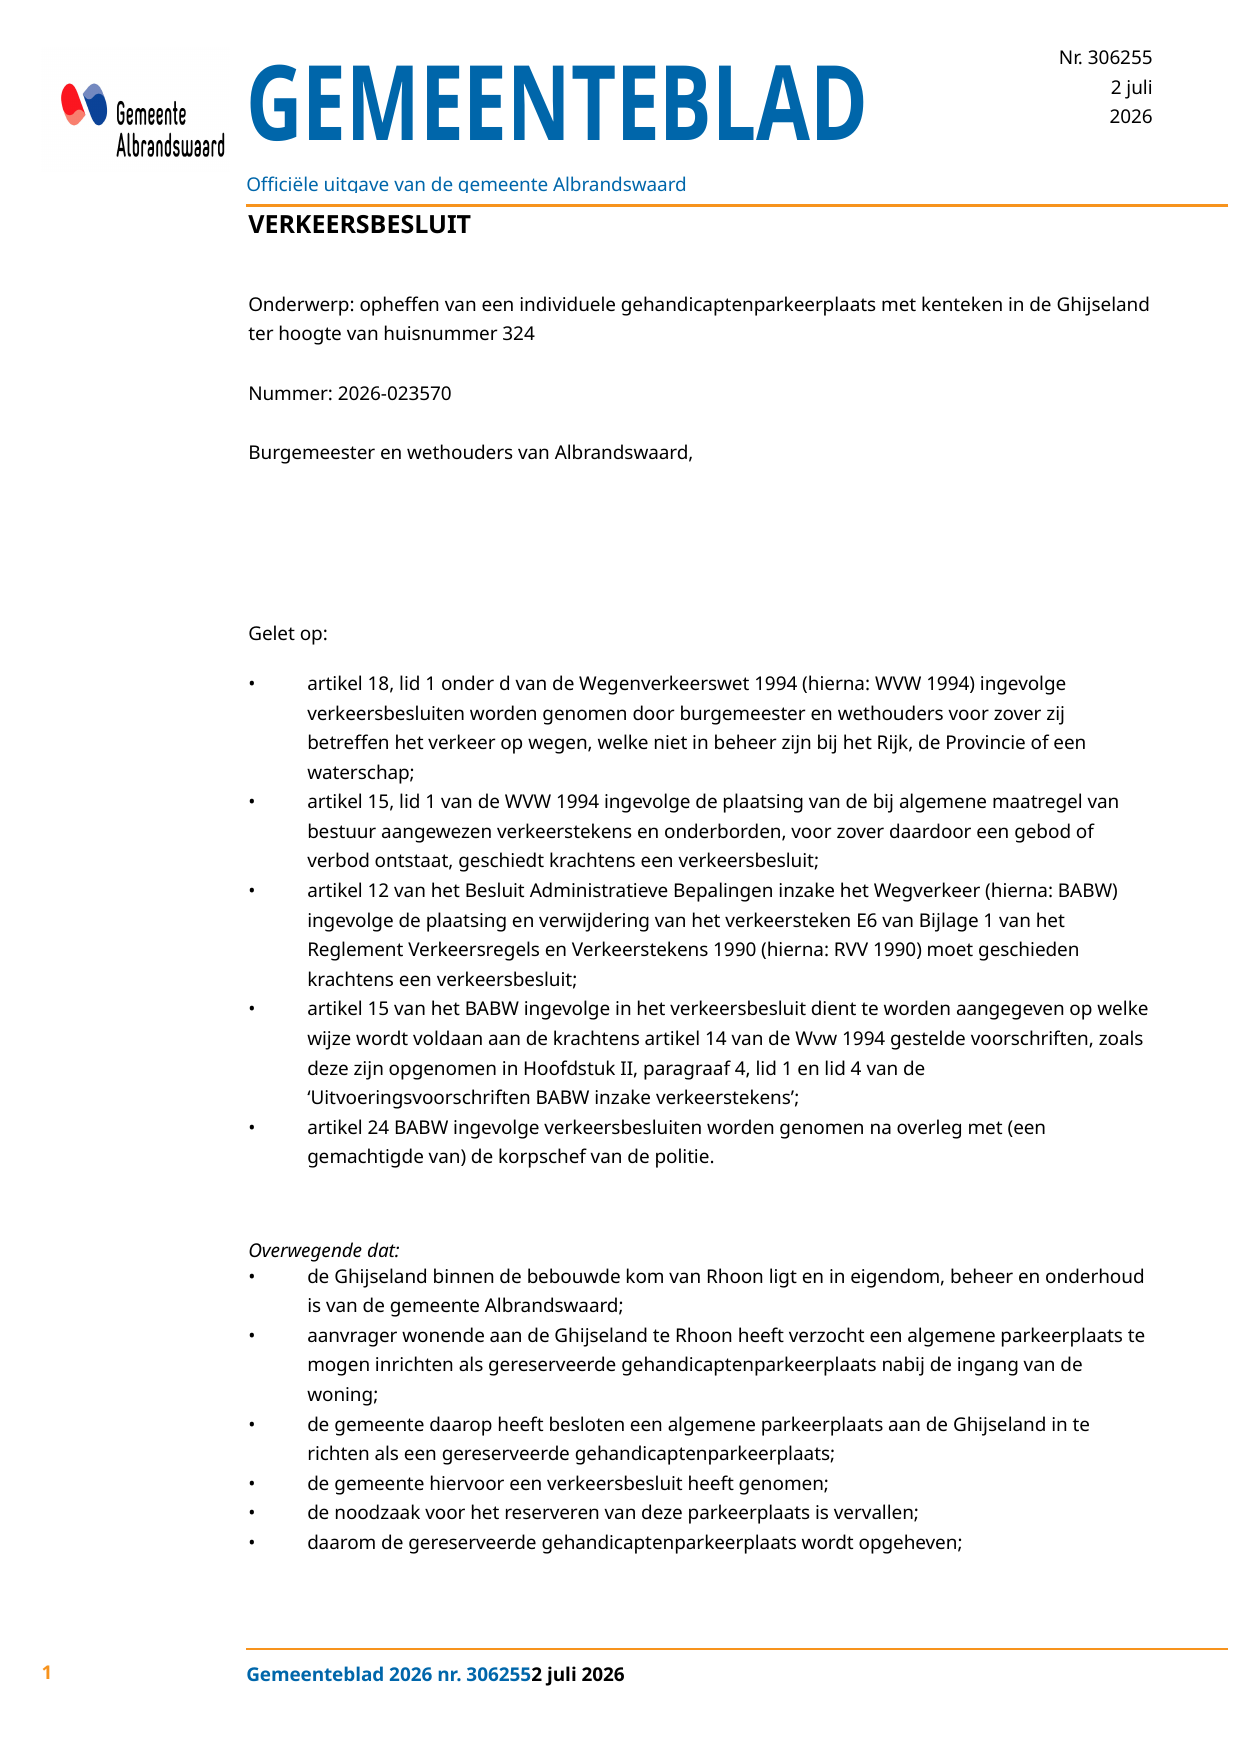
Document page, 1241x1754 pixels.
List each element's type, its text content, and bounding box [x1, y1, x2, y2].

list daarom de gereserveerde gehandicaptenparkeerplaats wordt opgeheven; [248, 1529, 1152, 1555]
list de noodzaak voor het reserveren van deze parkeerplaats is vervallen; [248, 1499, 1152, 1525]
text Burgemeester en wethouders van Albrandswaard, [248, 439, 1152, 465]
picture [41, 47, 231, 172]
list de gemeente hiervoor een verkeersbesluit heeft genomen; [248, 1470, 1152, 1496]
list de gemeente daarop heeft besloten een algemene parkeerplaats aan de Ghijseland in te richten als een gereserveerde gehandicaptenparkeerplaats; [248, 1411, 1152, 1466]
text Gelet op: [248, 620, 1152, 646]
list artikel 18, lid 1 onder d van de Wegenverkeerswet 1994 (hierna: WVW 1994) ingevolge verkeersbesluiten worden genomen door burgemeester en wethouders voor zover zij betreffen het verkeer op wegen, welke niet in beheer zijn bij het Rijk, de Provincie of een waterschap; [248, 670, 1152, 785]
list aanvrager wonende aan de Ghijseland te Rhoon heeft verzocht een algemene parkeerplaats te mogen inrichten als gereserveerde gehandicaptenparkeerplaats nabij de ingang van de woning; [248, 1322, 1152, 1407]
text Nummer: 2026-023570 [248, 380, 1152, 406]
list artikel 15, lid 1 van de WVW 1994 ingevolge de plaatsing van de bij algemene maatregel van bestuur aangewezen verkeerstekens en onderborden, voor zover daardoor een gebod of verbod ontstaat, geschiedt krachtens een verkeersbesluit; [248, 788, 1152, 873]
text Onderwerp: opheffen van een individuele gehandicaptenparkeerplaats met kenteken in de Ghijseland ter hoogte van huisnummer 324 [248, 291, 1152, 346]
list artikel 12 van het Besluit Administratieve Bepalingen inzake het Wegverkeer (hierna: BABW) ingevolge de plaatsing en verwijdering van het verkeersteken E6 van Bijlage 1 van het Reglement Verkeersregels en Verkeerstekens 1990 (hierna: RVV 1990) moet geschieden krachtens een verkeersbesluit; [248, 877, 1152, 992]
text VERKEERSBESLUIT [248, 207, 1152, 241]
text Overwegende dat: [248, 1237, 1152, 1263]
list artikel 24 BABW ingevolge verkeersbesluiten worden genomen na overleg met (een gemachtigde van) de korpschef van de politie. [248, 1114, 1152, 1169]
list artikel 15 van het BABW ingevolge in het verkeersbesluit dient te worden aangegeven op welke wijze wordt voldaan aan de krachtens artikel 14 van de Wvw 1994 gestelde voorschriften, zoals deze zijn opgenomen in Hoofdstuk II, paragraaf 4, lid 1 en lid 4 van de ‘Uitvoeringsvoorschriften BABW inzake verkeerstekens’; [248, 996, 1152, 1110]
list de Ghijseland binnen de bebouwde kom van Rhoon ligt en in eigendom, beheer en onderhoud is van de gemeente Albrandswaard; [248, 1263, 1152, 1318]
